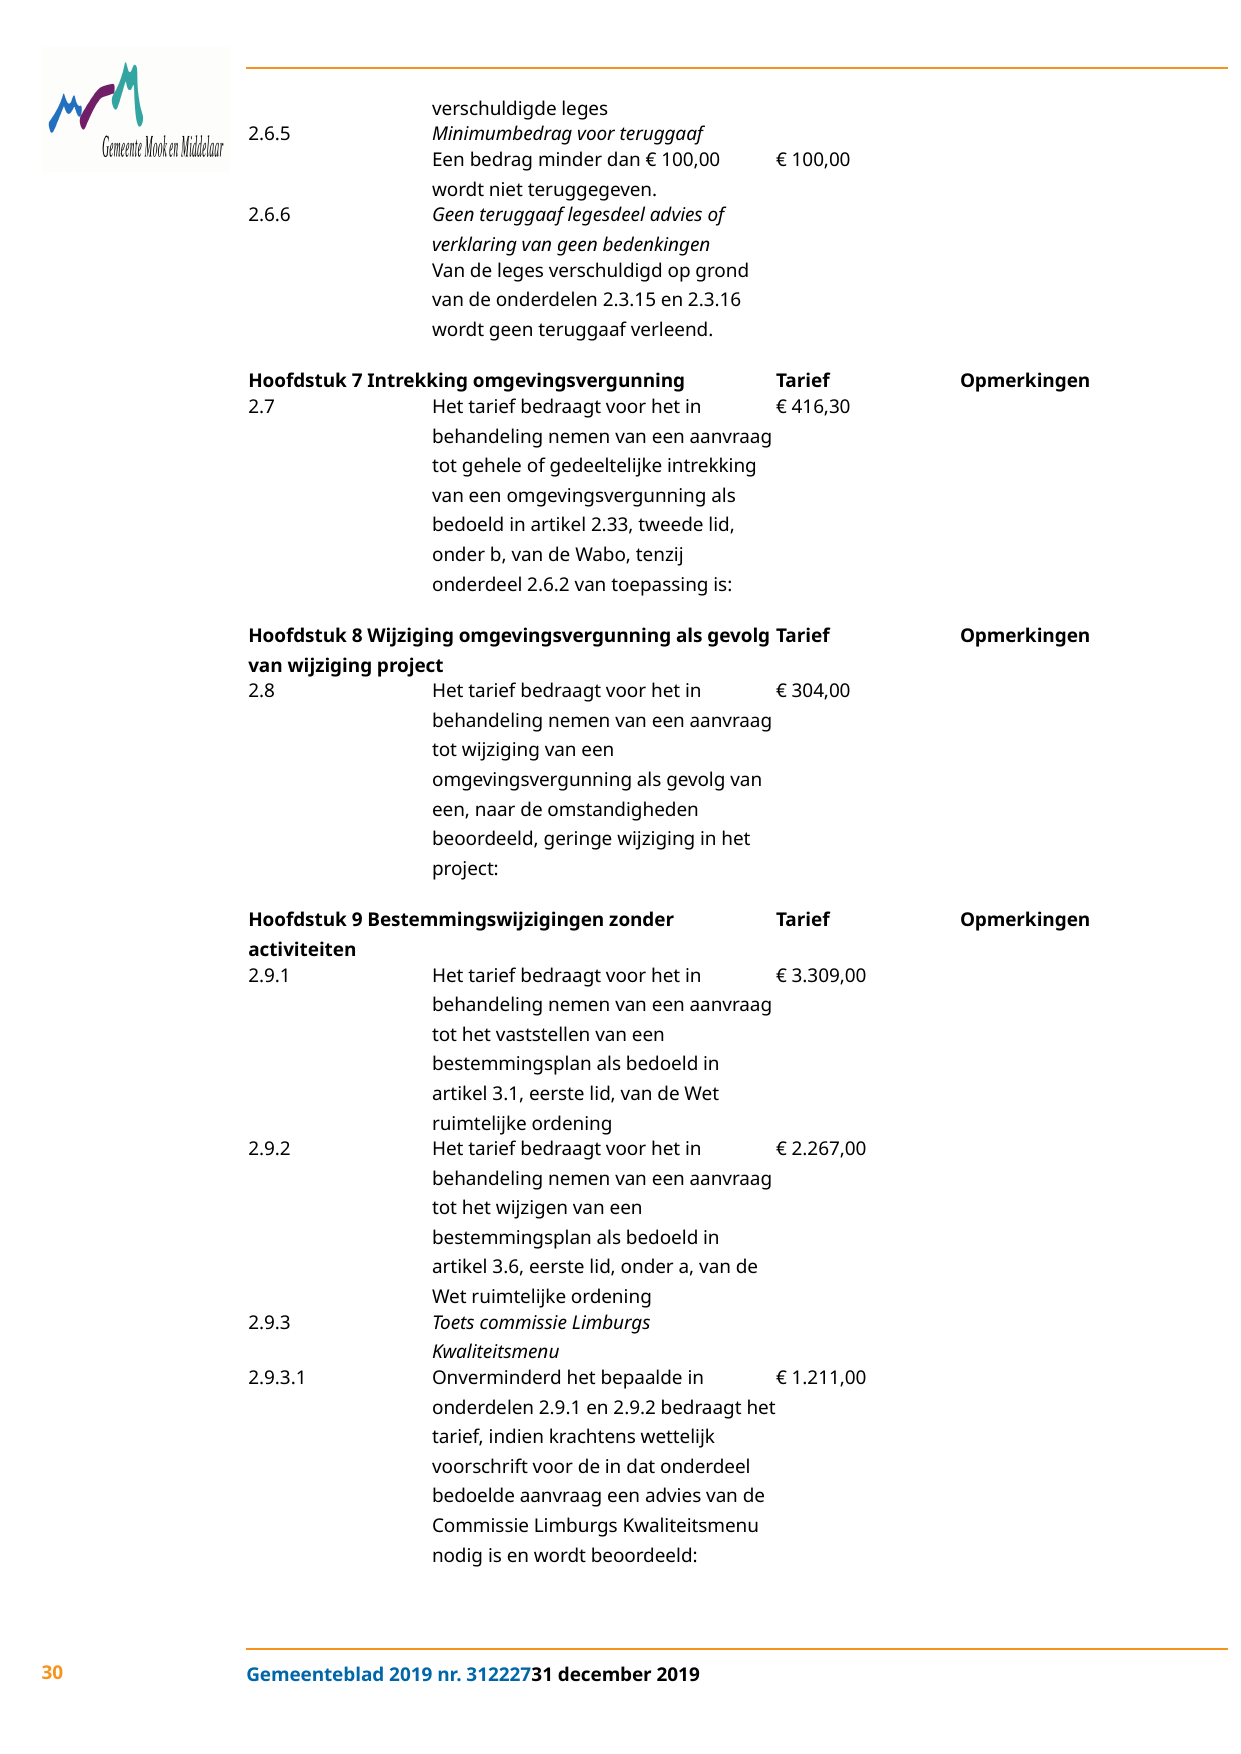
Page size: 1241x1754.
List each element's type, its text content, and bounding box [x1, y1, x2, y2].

table_cell [776, 342, 960, 367]
table_cell Tarief [776, 906, 960, 962]
table_cell [960, 121, 1152, 146]
table_cell [960, 393, 1152, 596]
table_cell [960, 1309, 1152, 1364]
table_cell Het tarief bedraagt voor het in behandeling nemen van een aanvraag tot gehele of gedeeltelijke intrekking van een omgevingsvergunning als bedoeld in artikel 2.33, tweede lid, onder b, van de Wabo, tenzij onderdeel 2.6.2 van toepassing is: [432, 393, 776, 596]
table_cell € 1.211,00 [776, 1364, 960, 1568]
table_cell [960, 596, 1152, 622]
table_cell Geen teruggaaf legesdeel advies of verklaring van geen bedenkingen [432, 202, 776, 257]
table_cell Van de leges verschuldigd op grond van de onderdelen 2.3.15 en 2.3.16 wordt geen teruggaaf verleend. [432, 257, 776, 342]
picture [41, 47, 231, 172]
table_cell [248, 257, 432, 342]
table_cell Een bedrag minder dan € 100,00 wordt niet teruggegeven. [432, 146, 776, 202]
table_cell [776, 1309, 960, 1364]
table_cell 2.9.1 [248, 962, 432, 1135]
table_cell € 3.309,00 [776, 962, 960, 1135]
table_cell 2.6.5 [248, 121, 432, 146]
table_cell Opmerkingen [960, 906, 1152, 962]
table_cell Het tarief bedraagt voor het in behandeling nemen van een aanvraag tot het wijzigen van een bestemmingsplan als bedoeld in artikel 3.6, eerste lid, onder a, van de Wet ruimtelijke ordening [432, 1135, 776, 1309]
table_cell Het tarief bedraagt voor het in behandeling nemen van een aanvraag tot wijziging van een omgevingsvergunning als gevolg van een, naar de omstandigheden beoordeeld, geringe wijziging in het project: [432, 678, 776, 881]
table_cell Toets commissie Limburgs Kwaliteitsmenu [432, 1309, 776, 1364]
table_cell [248, 881, 432, 906]
table_cell [960, 1568, 1152, 1593]
table_cell Tarief [776, 622, 960, 677]
table_cell [432, 342, 776, 367]
table_cell Opmerkingen [960, 622, 1152, 677]
table_cell [432, 881, 776, 906]
table_cell [960, 678, 1152, 881]
table_cell [248, 342, 432, 367]
table_cell 2.8 [248, 678, 432, 881]
table_cell € 416,30 [776, 393, 960, 596]
table_cell [776, 121, 960, 146]
table_cell [776, 881, 960, 906]
table_cell 2.9.3 [248, 1309, 432, 1364]
table_cell [960, 146, 1152, 202]
table_cell [248, 1568, 432, 1593]
table_cell [960, 342, 1152, 367]
table_cell [432, 596, 776, 622]
table_cell [248, 596, 432, 622]
table_cell Hoofdstuk 9 Bestemmingswijzigingen zonder activiteiten [248, 906, 776, 962]
table_cell Opmerkingen [960, 368, 1152, 393]
table_cell 2.6.6 [248, 202, 432, 257]
table_cell [432, 1568, 776, 1593]
table_cell [776, 1568, 960, 1593]
table_cell Het tarief bedraagt voor het in behandeling nemen van een aanvraag tot het vaststellen van een bestemmingsplan als bedoeld in artikel 3.1, eerste lid, van de Wet ruimtelijke ordening [432, 962, 776, 1135]
table_cell [960, 95, 1152, 121]
table_cell [960, 257, 1152, 342]
table_cell Hoofdstuk 8 Wijziging omgevingsvergunning als gevolg van wijziging project [248, 622, 776, 677]
table_cell [960, 1364, 1152, 1568]
table_cell € 304,00 [776, 678, 960, 881]
table_cell 2.7 [248, 393, 432, 596]
table_cell [776, 95, 960, 121]
table_cell € 100,00 [776, 146, 960, 202]
table_cell [960, 962, 1152, 1135]
table_cell [960, 202, 1152, 257]
table_cell [776, 257, 960, 342]
table_cell [248, 146, 432, 202]
table_cell [776, 202, 960, 257]
table_cell [960, 881, 1152, 906]
table_cell [776, 596, 960, 622]
table_cell Onverminderd het bepaalde in onderdelen 2.9.1 en 2.9.2 bedraagt het tarief, indien krachtens wettelijk voorschrift voor de in dat onderdeel bedoelde aanvraag een advies van de Commissie Limburgs Kwaliteitsmenu nodig is en wordt beoordeeld: [432, 1364, 776, 1568]
table_cell [960, 1135, 1152, 1309]
table_cell Minimumbedrag voor teruggaaf [432, 121, 776, 146]
table_cell Hoofdstuk 7 Intrekking omgevingsvergunning [248, 368, 776, 393]
table_cell [248, 95, 432, 121]
table_cell verschuldigde leges [432, 95, 776, 121]
table_cell 2.9.2 [248, 1135, 432, 1309]
table_cell 2.9.3.1 [248, 1364, 432, 1568]
table_cell Tarief [776, 368, 960, 393]
table_cell € 2.267,00 [776, 1135, 960, 1309]
